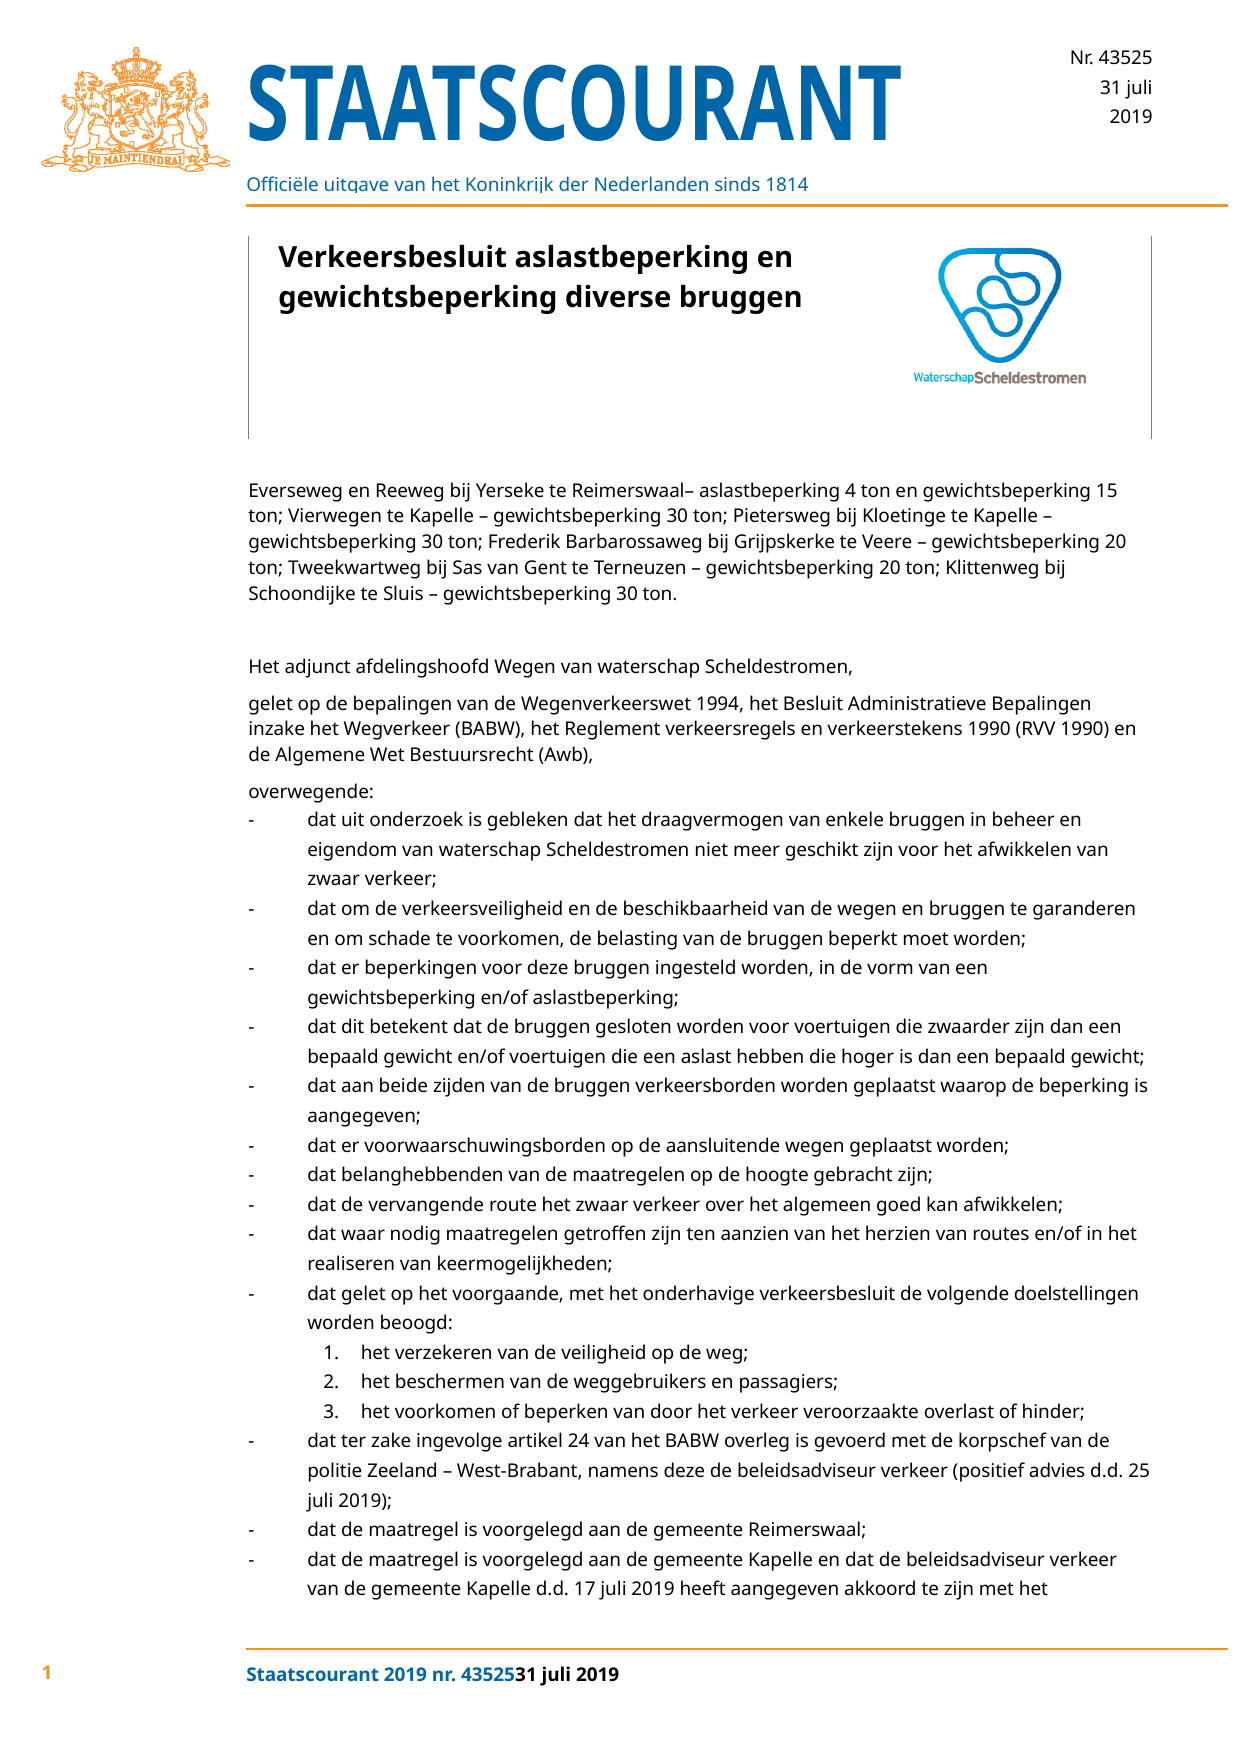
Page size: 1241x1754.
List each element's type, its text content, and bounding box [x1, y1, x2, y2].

list dat dit betekent dat de bruggen gesloten worden voor voertuigen die zwaarder zijn dan een bepaald gewicht en/of voertuigen die een aslast hebben die hoger is dan een bepaald gewicht; [248, 1013, 1152, 1069]
list dat er voorwaarschuwingsborden op de aansluitende wegen geplaatst worden; [248, 1132, 1152, 1157]
list dat de maatregel is voorgelegd aan de gemeente Reimerswaal; [248, 1516, 1152, 1542]
list dat uit onderzoek is gebleken dat het draagvermogen van enkele bruggen in beheer en eigendom van waterschap Scheldestromen niet meer geschikt zijn voor het afwikkelen van zwaar verkeer; [248, 806, 1152, 891]
list het beschermen van de weggebruikers en passagiers; [323, 1368, 1152, 1394]
text Het adjunct afdelingshoofd Wegen van waterschap Scheldestromen, [248, 653, 1152, 679]
picture [903, 236, 1098, 414]
text overwegende: [248, 778, 1152, 804]
table_header [850, 236, 903, 413]
table_header Verkeersbesluit aslastbeperking en gewichtsbeperking diverse bruggen [249, 236, 850, 439]
list het verzekeren van de veiligheid op de weg; [323, 1339, 1152, 1364]
list dat ter zake ingevolge artikel 24 van het BABW overleg is gevoerd met de korpschef van de politie Zeeland – West-Brabant, namens deze de beleidsadviseur verkeer (positief advies d.d. 25 juli 2019); [248, 1428, 1152, 1512]
text Everseweg en Reeweg bij Yerseke te Reimerswaal– aslastbeperking 4 ton en gewichtsbeperking 15 ton; Vierwegen te Kapelle – gewichtsbeperking 30 ton; Pietersweg bij Kloetinge te Kapelle – gewichtsbeperking 30 ton; Frederik Barbarossaweg bij Grijpskerke te Veere – gewichtsbeperking 20 ton; Tweekwartweg bij Sas van Gent te Terneuzen – gewichtsbeperking 20 ton; Klittenweg bij Schoondijke te Sluis – gewichtsbeperking 30 ton. [248, 477, 1152, 606]
list dat de maatregel is voorgelegd aan de gemeente Kapelle en dat de beleidsadviseur verkeer van de gemeente Kapelle d.d. 17 juli 2019 heeft aangegeven akkoord te zijn met het [248, 1546, 1152, 1601]
list dat belanghebbenden van de maatregelen op de hoogte gebracht zijn; [248, 1161, 1152, 1187]
list dat er beperkingen voor deze bruggen ingesteld worden, in de vorm van een gewichtsbeperking en/of aslastbeperking; [248, 954, 1152, 1009]
picture [41, 47, 231, 172]
list dat de vervangende route het zwaar verkeer over het algemeen goed kan afwikkelen; [248, 1191, 1152, 1217]
list het voorkomen of beperken van door het verkeer veroorzaakte overlast of hinder; [323, 1398, 1152, 1424]
list dat gelet op het voorgaande, met het onderhavige verkeersbesluit de volgende doelstellingen worden beoogd: [248, 1280, 1152, 1335]
table_header [1098, 236, 1151, 413]
text gelet op de bepalingen van de Wegenverkeerswet 1994, het Besluit Administratieve Bepalingen inzake het Wegverkeer (BABW), het Reglement verkeersregels en verkeerstekens 1990 (RVV 1990) en de Algemene Wet Bestuursrecht (Awb), [248, 690, 1152, 767]
table_header [850, 414, 1151, 439]
list dat waar nodig maatregelen getroffen zijn ten aanzien van het herzien van routes en/of in het realiseren van keermogelijkheden; [248, 1221, 1152, 1276]
list dat om de verkeersveiligheid en de beschikbaarheid van de wegen en bruggen te garanderen en om schade te voorkomen, de belasting van de bruggen beperkt moet worden; [248, 895, 1152, 950]
list dat aan beide zijden van de bruggen verkeersborden worden geplaatst waarop de beperking is aangegeven; [248, 1073, 1152, 1128]
